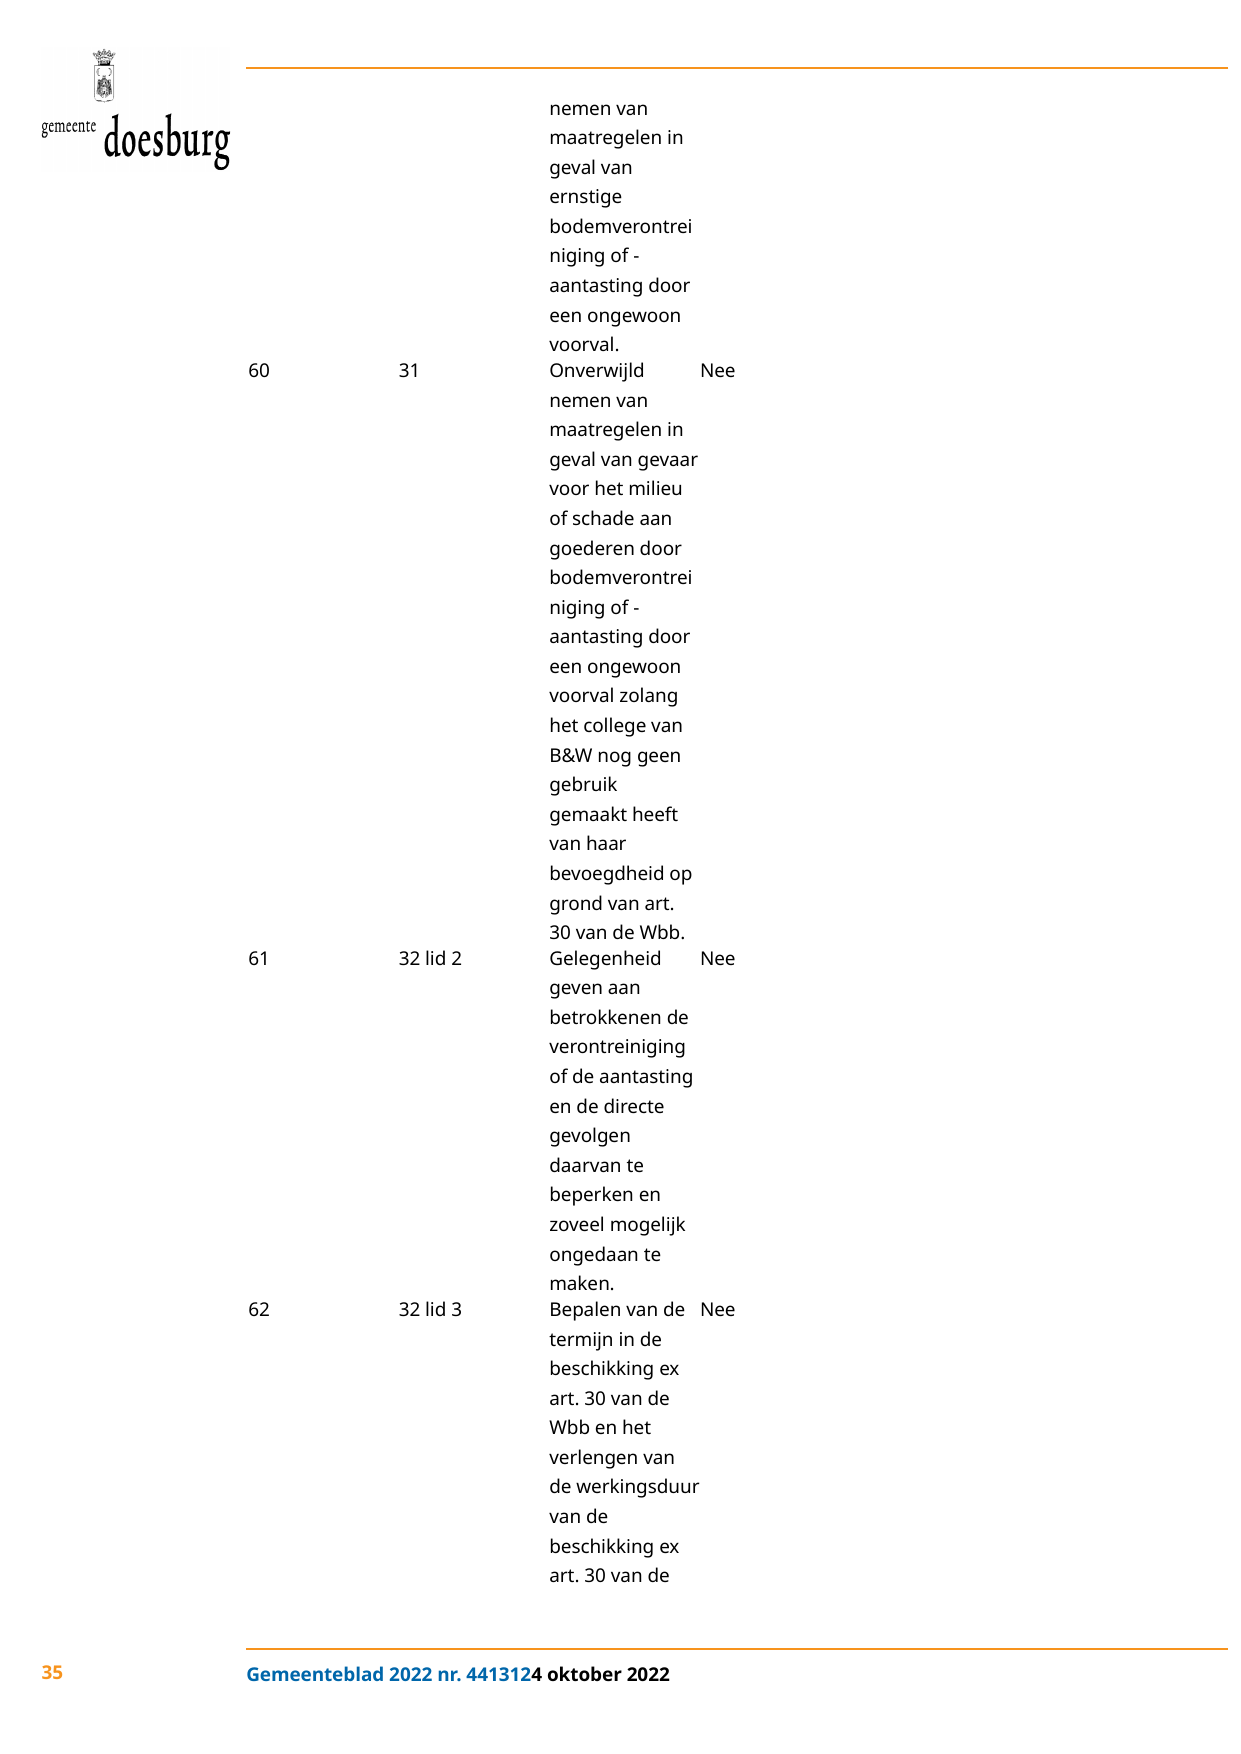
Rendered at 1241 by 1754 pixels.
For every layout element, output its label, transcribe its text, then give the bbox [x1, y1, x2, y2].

table_cell Nee [700, 945, 850, 1296]
table_cell [248, 95, 398, 357]
table_cell 32 lid 3 [399, 1296, 549, 1588]
table_cell [1001, 1296, 1152, 1588]
table_cell [1001, 95, 1152, 357]
table_cell [399, 95, 549, 357]
table_cell [1001, 357, 1152, 945]
table_cell 32 lid 2 [399, 945, 549, 1296]
table_cell [850, 945, 1001, 1296]
table_cell [1001, 945, 1152, 1296]
table_cell Nee [700, 1296, 850, 1588]
table_cell [850, 357, 1001, 945]
picture [41, 47, 231, 172]
table_cell 60 [248, 357, 398, 945]
table_cell Gelegenheid geven aan betrokkenen de verontreiniging of de aantasting en de directe gevolgen daarvan te beperken en zoveel mogelijk ongedaan te maken. [549, 945, 700, 1296]
table_cell 62 [248, 1296, 398, 1588]
table_cell Bepalen van de termijn in de beschikking ex art. 30 van de Wbb en het verlengen van de werkingsduur van de beschikking ex art. 30 van de [549, 1296, 700, 1588]
table_cell [700, 95, 850, 357]
table_cell [850, 1296, 1001, 1588]
table_cell [850, 95, 1001, 357]
table_cell nemen van maatregelen in geval van ernstige bodemverontreiniging of -aantasting door een ongewoon voorval. [549, 95, 700, 357]
table_cell 61 [248, 945, 398, 1296]
table_cell Onverwijld nemen van maatregelen in geval van gevaar voor het milieu of schade aan goederen door bodemverontreiniging of -aantasting door een ongewoon voorval zolang het college van B&W nog geen gebruik gemaakt heeft van haar bevoegdheid op grond van art. 30 van de Wbb. [549, 357, 700, 945]
table_cell 31 [399, 357, 549, 945]
table_cell Nee [700, 357, 850, 945]
